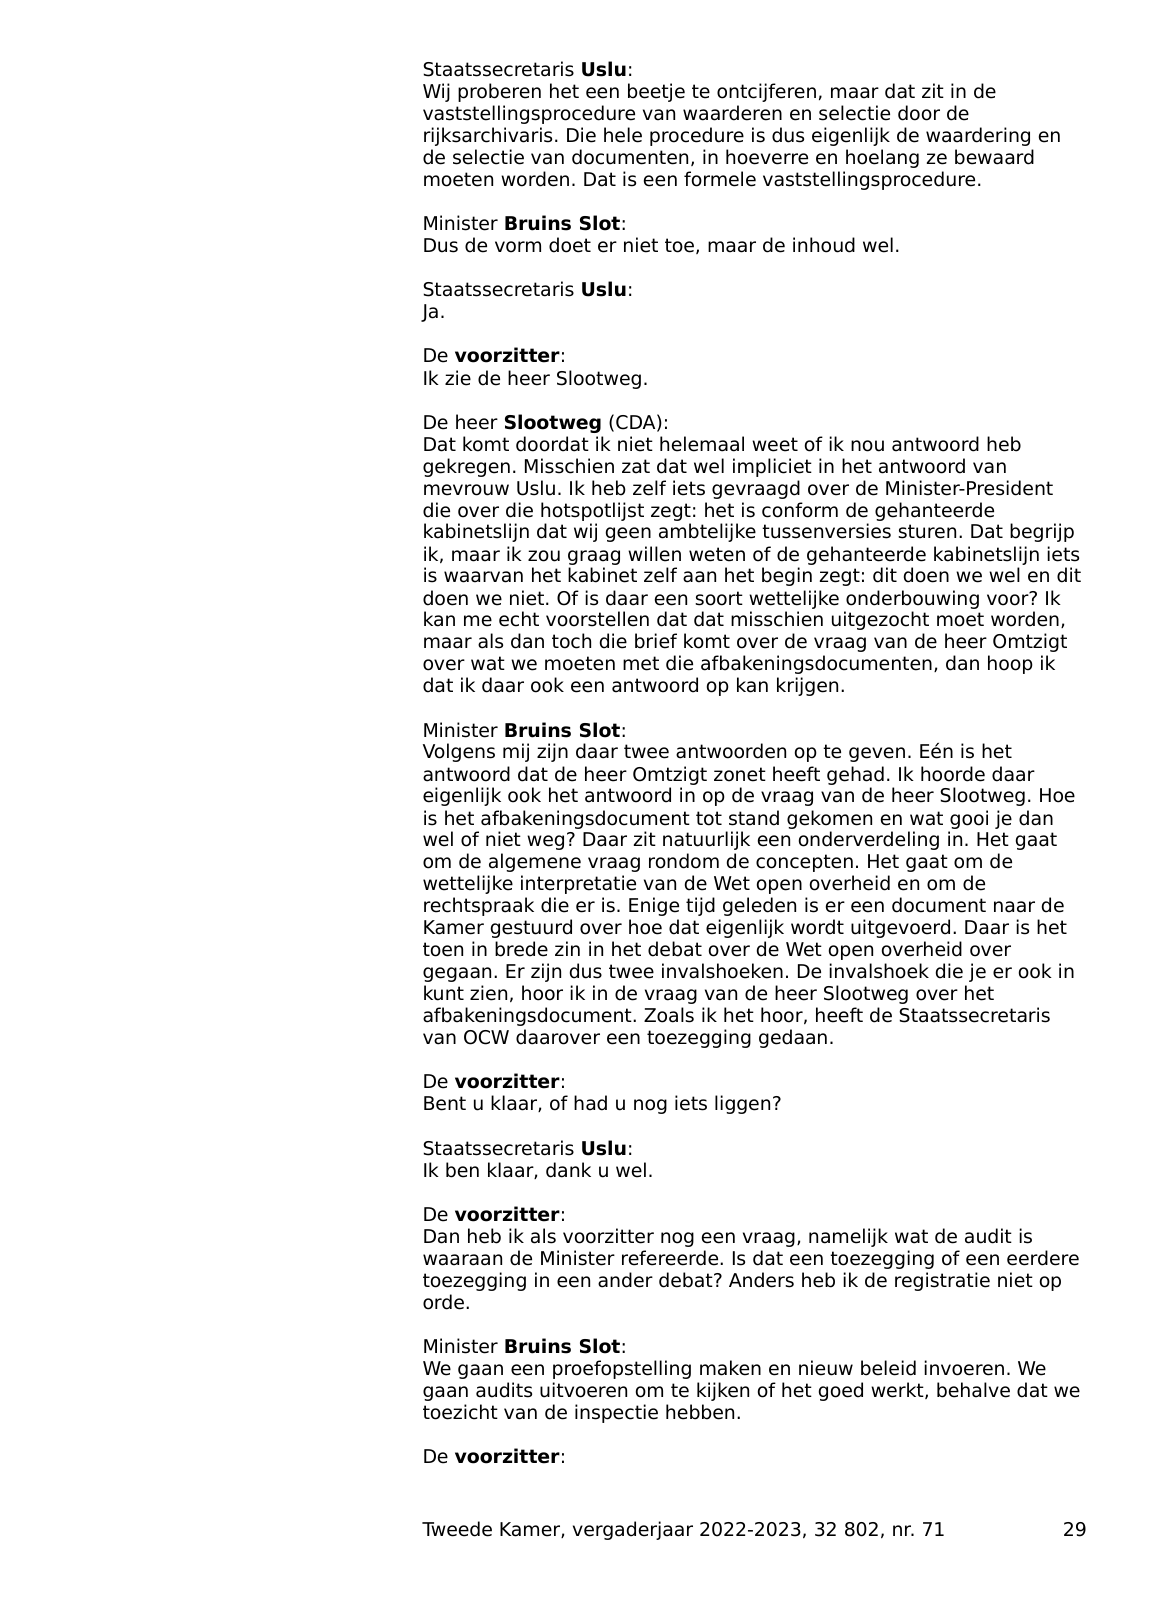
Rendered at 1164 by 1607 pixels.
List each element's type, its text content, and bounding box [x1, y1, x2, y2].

text De voorzitter: [422, 345, 1087, 367]
text Dat komt doordat ik niet helemaal weet of ik nou antwoord heb gekregen. Misschien zat dat wel impliciet in het antwoord van mevrouw Uslu. Ik heb zelf iets gevraagd over de Minister-President die over die hotspotlijst zegt: het is conform de gehanteerde kabinetslijn dat wij geen ambtelijke tussenversies sturen. Dat begrijp ik, maar ik zou graag willen weten of de gehanteerde kabinetslijn iets is waarvan het kabinet zelf aan het begin zegt: dit doen we wel en dit doen we niet. Of is daar een soort wettelijke onderbouwing voor? Ik kan me echt voorstellen dat dat misschien uitgezocht moet worden, maar als dan toch die brief komt over de vraag van de heer Omtzigt over wat we moeten met die afbakeningsdocumenten, dan hoop ik dat ik daar ook een antwoord op kan krijgen. [422, 433, 1087, 697]
text Minister Bruins Slot: [422, 213, 1087, 235]
text De voorzitter: [422, 1071, 1087, 1093]
text Ik zie de heer Slootweg. [422, 367, 1087, 389]
text Staatssecretaris Uslu: [422, 1137, 1087, 1159]
text Staatssecretaris Uslu: [422, 279, 1087, 301]
text We gaan een proefopstelling maken en nieuw beleid invoeren. We gaan audits uitvoeren om te kijken of het goed werkt, behalve dat we toezicht van de inspectie hebben. [422, 1358, 1087, 1424]
text Minister Bruins Slot: [422, 1336, 1087, 1358]
text Staatssecretaris Uslu: [422, 59, 1087, 81]
text De heer Slootweg (CDA): [422, 412, 1087, 433]
text Minister Bruins Slot: [422, 719, 1087, 741]
text Ja. [422, 301, 1087, 323]
text Dus de vorm doet er niet toe, maar de inhoud wel. [422, 235, 1087, 257]
text Volgens mij zijn daar twee antwoorden op te geven. Eén is het antwoord dat de heer Omtzigt zonet heeft gehad. Ik hoorde daar eigenlijk ook het antwoord in op de vraag van de heer Slootweg. Hoe is het afbakeningsdocument tot stand gekomen en wat gooi je dan wel of niet weg? Daar zit natuurlijk een onderverdeling in. Het gaat om de algemene vraag rondom de concepten. Het gaat om de wettelijke interpretatie van de Wet open overheid en om de rechtspraak die er is. Enige tijd geleden is er een document naar de Kamer gestuurd over hoe dat eigenlijk wordt uitgevoerd. Daar is het toen in brede zin in het debat over de Wet open overheid over gegaan. Er zijn dus twee invalshoeken. De invalshoek die je er ook in kunt zien, hoor ik in de vraag van de heer Slootweg over het afbakeningsdocument. Zoals ik het hoor, heeft de Staatssecretaris van OCW daarover een toezegging gedaan. [422, 741, 1087, 1049]
text De voorzitter: [422, 1446, 1087, 1468]
text Bent u klaar, of had u nog iets liggen? [422, 1093, 1087, 1115]
text Ik ben klaar, dank u wel. [422, 1159, 1087, 1181]
text De voorzitter: [422, 1204, 1087, 1226]
text Wij proberen het een beetje te ontcijferen, maar dat zit in de vaststellingsprocedure van waarderen en selectie door de rijksarchivaris. Die hele procedure is dus eigenlijk de waardering en de selectie van documenten, in hoeverre en hoelang ze bewaard moeten worden. Dat is een formele vaststellingsprocedure. [422, 81, 1087, 191]
text Dan heb ik als voorzitter nog een vraag, namelijk wat de audit is waaraan de Minister refereerde. Is dat een toezegging of een eerdere toezegging in een ander debat? Anders heb ik de registratie niet op orde. [422, 1226, 1087, 1313]
